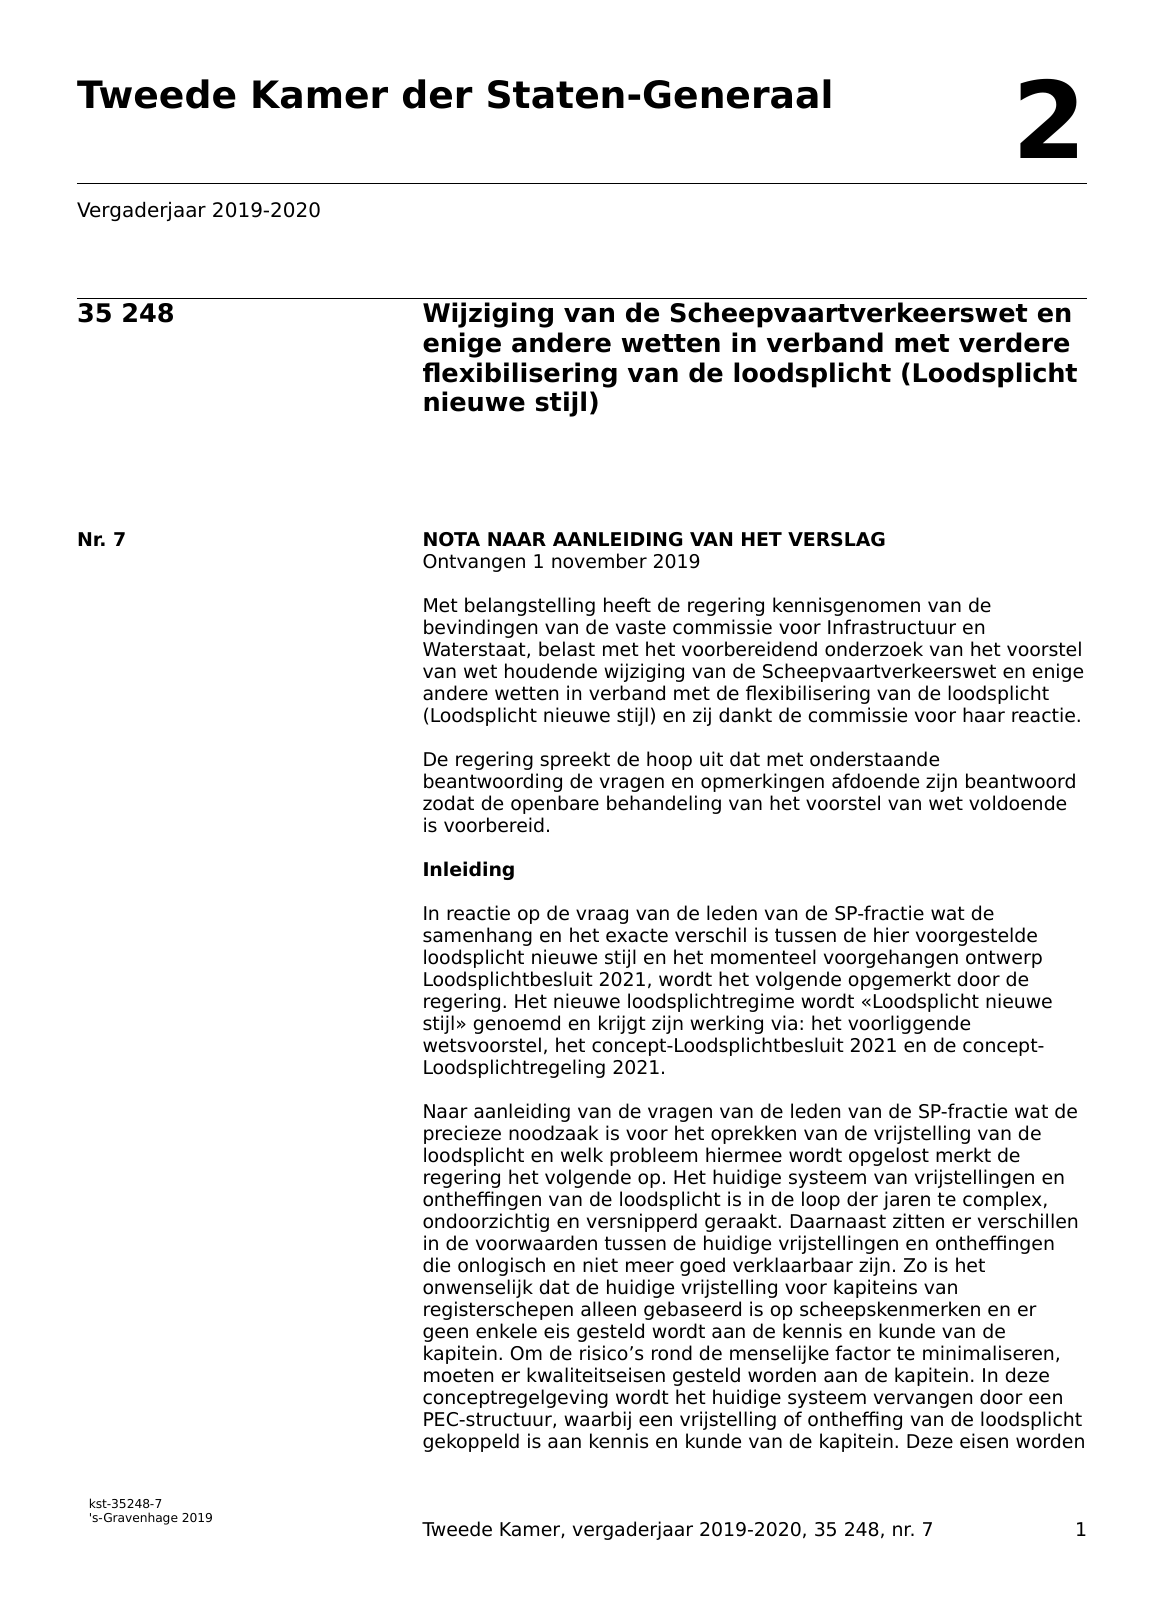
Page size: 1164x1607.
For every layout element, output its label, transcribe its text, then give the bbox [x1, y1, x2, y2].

table_header 2 [886, 59, 1087, 183]
subtitle 35 248 Wijziging van de Scheepvaartverkeerswet en enige andere wetten in verband met verdere flexibilisering van de loodsplicht (Loodsplicht nieuwe stijl) [77, 299, 1087, 418]
text 's-Gravenhage 2019 [88, 1511, 323, 1525]
text Naar aanleiding van de vragen van de leden van de SP-fractie wat de precieze noodzaak is voor het oprekken van de vrijstelling van de loodsplicht en welk probleem hiermee wordt opgelost merkt de regering het volgende op. Het huidige systeem van vrijstellingen en ontheffingen van de loodsplicht is in de loop der jaren te complex, ondoorzichtig en versnipperd geraakt. Daarnaast zitten er verschillen in de voorwaarden tussen de huidige vrijstellingen en ontheffingen die onlogisch en niet meer goed verklaarbaar zijn. Zo is het onwenselijk dat de huidige vrijstelling voor kapiteins van registerschepen alleen gebaseerd is op scheepskenmerken en er geen enkele eis gesteld wordt aan de kennis en kunde van de kapitein. Om de risico’s rond de menselijke factor te minimaliseren, moeten er kwaliteitseisen gesteld worden aan de kapitein. In deze conceptregelgeving wordt het huidige systeem vervangen door een PEC-structuur, waarbij een vrijstelling of ontheffing van de loodsplicht gekoppeld is aan kennis en kunde van de kapitein. Deze eisen worden [422, 1101, 1087, 1453]
subtitle Nr. 7 NOTA NAAR AANLEIDING VAN HET VERSLAG [77, 529, 1087, 551]
subtitle Inleiding [422, 859, 1087, 881]
text Met belangstelling heeft de regering kennisgenomen van de bevindingen van de vaste commissie voor Infrastructuur en Waterstaat, belast met het voorbereidend onderzoek van het voorstel van wet houdende wijziging van de Scheepvaartverkeerswet en enige andere wetten in verband met de flexibilisering van de loodsplicht (Loodsplicht nieuwe stijl) en zij dankt de commissie voor haar reactie. [422, 595, 1087, 727]
text De regering spreekt de hoop uit dat met onderstaande beantwoording de vragen en opmerkingen afdoende zijn beantwoord zodat de openbare behandeling van het voorstel van wet voldoende is voorbereid. [422, 749, 1087, 837]
text kst-35248-7 [88, 1497, 323, 1511]
text In reactie op de vraag van de leden van de SP-fractie wat de samenhang en het exacte verschil is tussen de hier voorgestelde loodsplicht nieuwe stijl en het momenteel voorgehangen ontwerp Loodsplichtbesluit 2021, wordt het volgende opgemerkt door de regering. Het nieuwe loodsplichtregime wordt «Loodsplicht nieuwe stijl» genoemd en krijgt zijn werking via: het voorliggende wetsvoorstel, het concept-Loodsplichtbesluit 2021 en de concept-Loodsplichtregeling 2021. [422, 903, 1087, 1079]
table_cell Vergaderjaar 2019-2020 [77, 184, 1087, 298]
table_header Tweede Kamer der Staten-Generaal [77, 59, 886, 183]
text Ontvangen 1 november 2019 [422, 551, 1087, 573]
